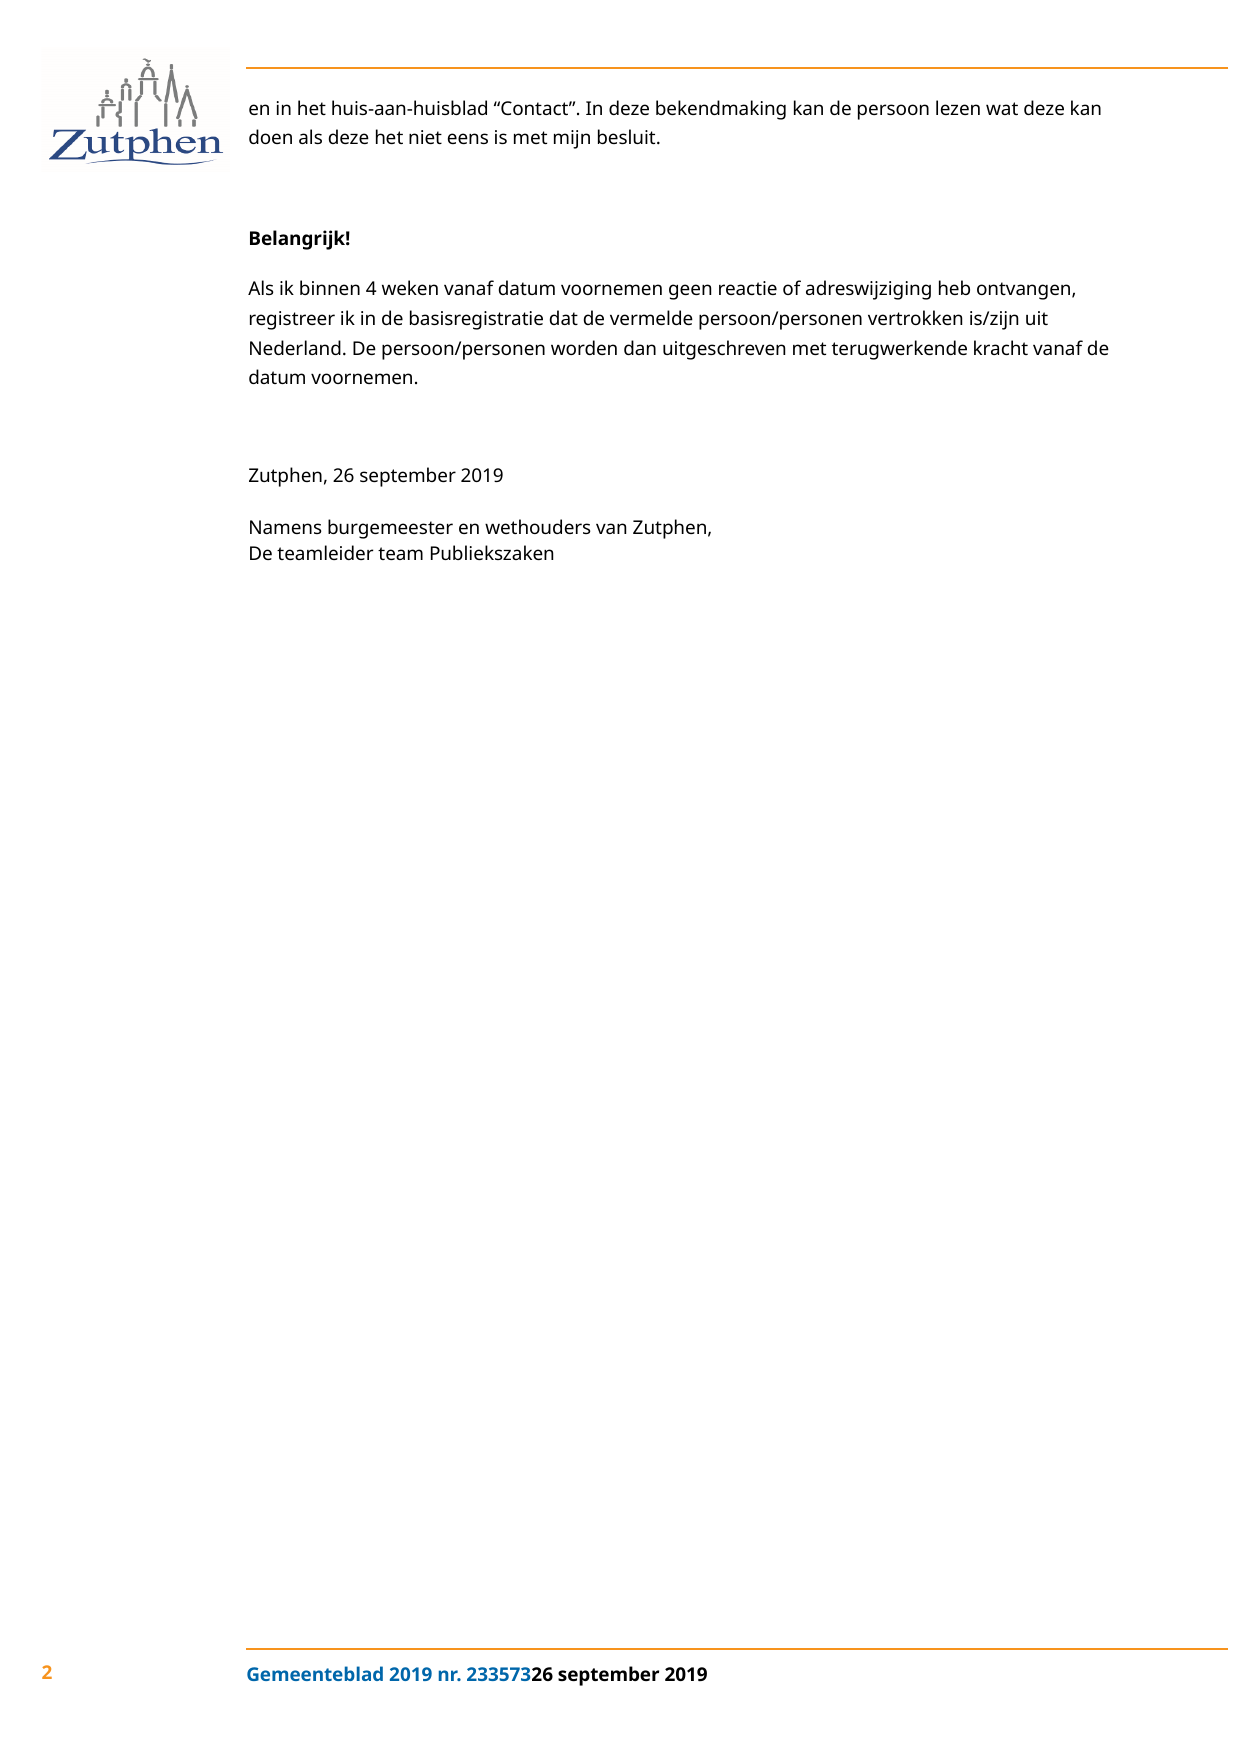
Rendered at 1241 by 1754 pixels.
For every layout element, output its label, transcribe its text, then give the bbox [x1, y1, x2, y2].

text Belangrijk! [248, 225, 1152, 251]
text en in het huis-aan-huisblad “Contact”. In deze bekendmaking kan de persoon lezen wat deze kan doen als deze het niet eens is met mijn besluit. [248, 95, 1152, 150]
text Namens burgemeester en wethouders van Zutphen, [248, 514, 1152, 540]
picture [41, 47, 231, 172]
text Als ik binnen 4 weken vanaf datum voornemen geen reactie of adreswijziging heb ontvangen, registreer ik in de basisregistratie dat de vermelde persoon/personen vertrokken is/zijn uit Nederland. De persoon/personen worden dan uitgeschreven met terugwerkende kracht vanaf de datum voornemen. [248, 276, 1152, 390]
text Zutphen, 26 september 2019 [248, 463, 1152, 488]
text De teamleider team Publiekszaken [248, 540, 1152, 566]
